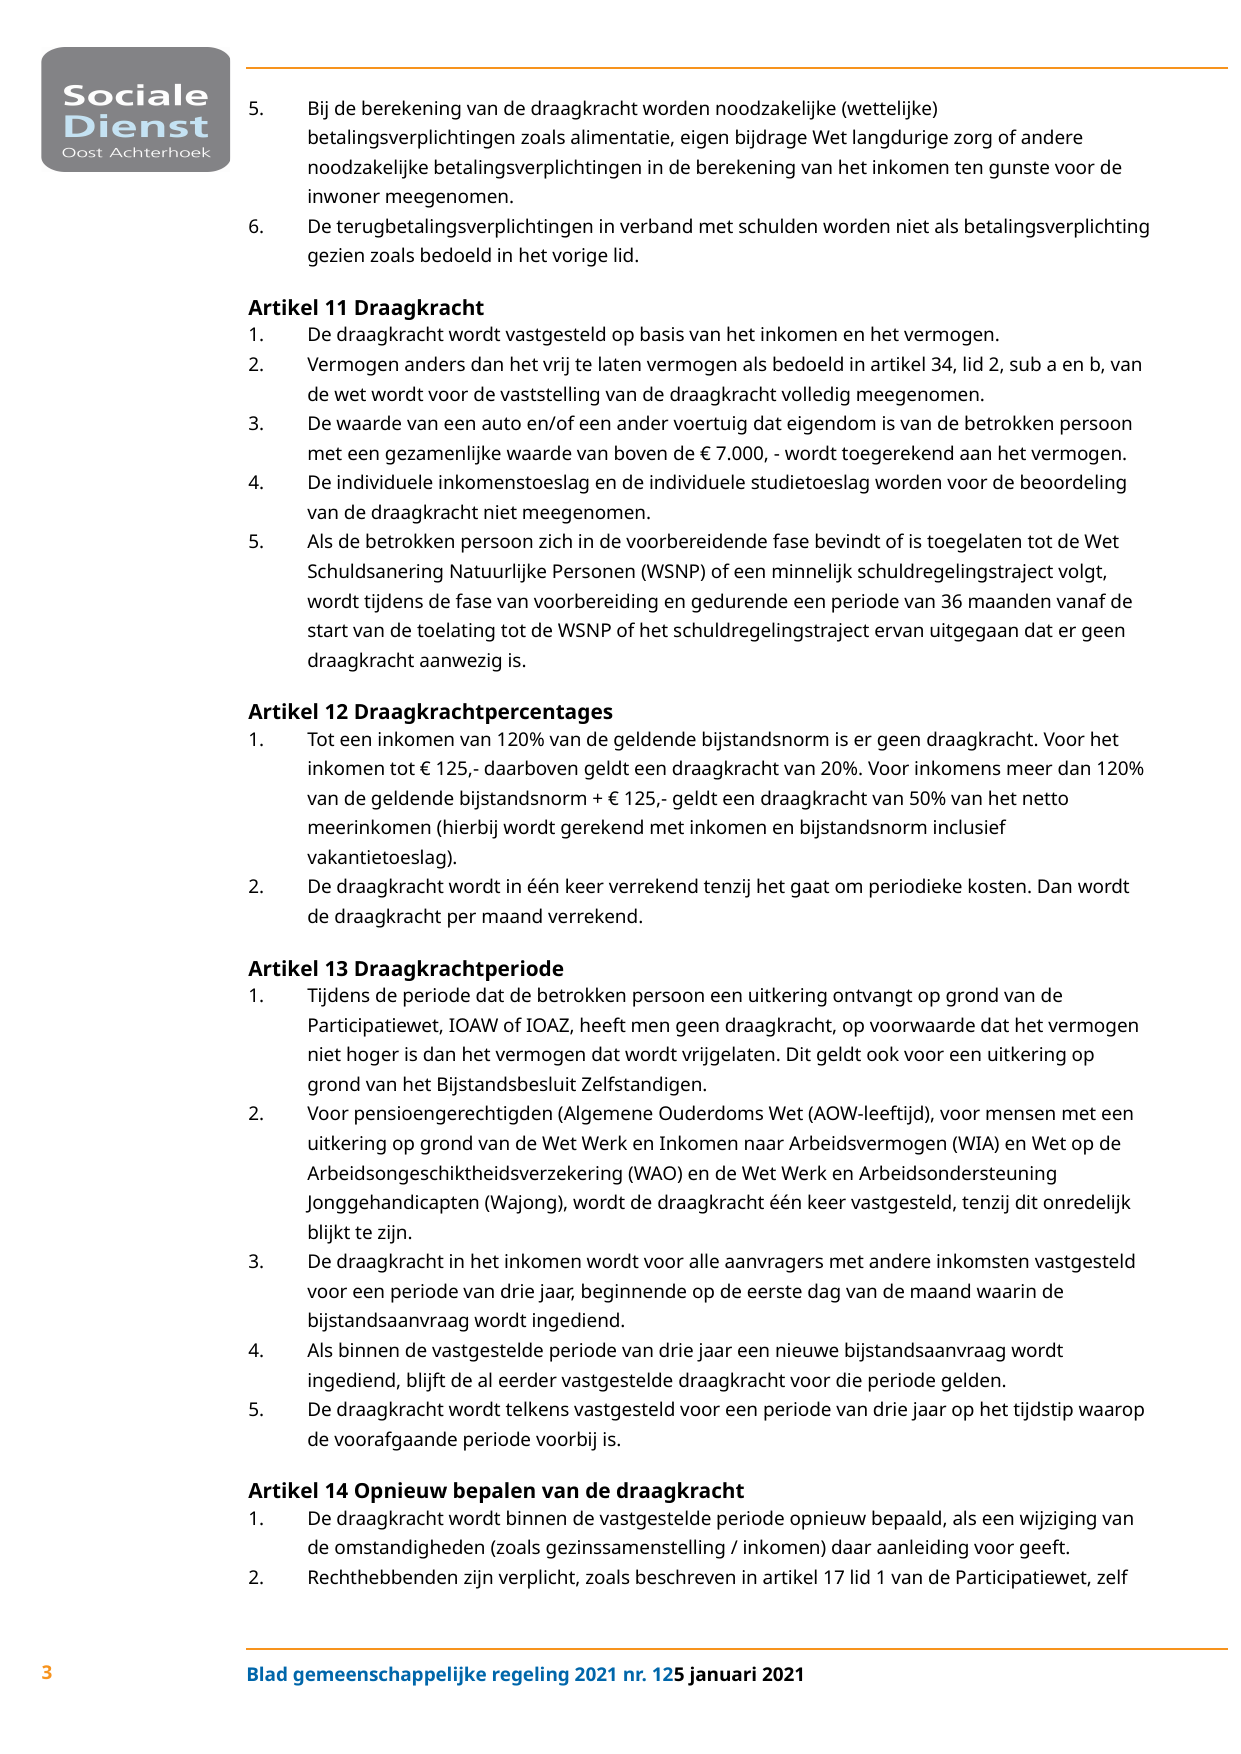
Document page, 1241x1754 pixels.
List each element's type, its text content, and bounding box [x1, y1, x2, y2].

text Artikel 13 Draagkrachtperiode [248, 954, 1152, 982]
picture [41, 47, 231, 172]
text Artikel 12 Draagkrachtpercentages [248, 697, 1152, 726]
text Artikel 11 Draagkracht [248, 293, 1152, 322]
list Bij de berekening van de draagkracht worden noodzakelijke (wettelijke) betalingsverplichtingen zoals alimentatie, eigen bijdrage Wet langdurige zorg of andere noodzakelijke betalingsverplichtingen in de berekening van het inkomen ten gunste voor de inwoner meegenomen. [248, 95, 1152, 209]
list De draagkracht wordt vastgesteld op basis van het inkomen en het vermogen. [248, 322, 1152, 347]
list De terugbetalingsverplichtingen in verband met schulden worden niet als betalingsverplichting gezien zoals bedoeld in het vorige lid. [248, 213, 1152, 268]
list Rechthebbenden zijn verplicht, zoals beschreven in artikel 17 lid 1 van de Participatiewet, zelf [248, 1564, 1152, 1590]
list Voor pensioengerechtigden (Algemene Ouderdoms Wet (AOW-leeftijd), voor mensen met een uitkering op grond van de Wet Werk en Inkomen naar Arbeidsvermogen (WIA) en Wet op de Arbeidsongeschiktheidsverzekering (WAO) en de Wet Werk en Arbeidsondersteuning Jonggehandicapten (Wajong), wordt de draagkracht één keer vastgesteld, tenzij dit onredelijk blijkt te zijn. [248, 1101, 1152, 1244]
list De individuele inkomenstoeslag en de individuele studietoeslag worden voor de beoordeling van de draagkracht niet meegenomen. [248, 469, 1152, 525]
list De draagkracht wordt telkens vastgesteld voor een periode van drie jaar op het tijdstip waarop de voorafgaande periode voorbij is. [248, 1396, 1152, 1452]
list Als binnen de vastgestelde periode van drie jaar een nieuwe bijstandsaanvraag wordt ingediend, blijft de al eerder vastgestelde draagkracht voor die periode gelden. [248, 1337, 1152, 1392]
list Als de betrokken persoon zich in de voorbereidende fase bevindt of is toegelaten tot de Wet Schuldsanering Natuurlijke Personen (WSNP) of een minnelijk schuldregelingstraject volgt, wordt tijdens de fase van voorbereiding en gedurende een periode van 36 maanden vanaf de start van de toelating tot de WSNP of het schuldregelingstraject ervan uitgegaan dat er geen draagkracht aanwezig is. [248, 529, 1152, 673]
list Vermogen anders dan het vrij te laten vermogen als bedoeld in artikel 34, lid 2, sub a en b, van de wet wordt voor de vaststelling van de draagkracht volledig meegenomen. [248, 351, 1152, 406]
list De draagkracht in het inkomen wordt voor alle aanvragers met andere inkomsten vastgesteld voor een periode van drie jaar, beginnende op de eerste dag van de maand waarin de bijstandsaanvraag wordt ingediend. [248, 1248, 1152, 1333]
list De waarde van een auto en/of een ander voertuig dat eigendom is van de betrokken persoon met een gezamenlijke waarde van boven de € 7.000, - wordt toegerekend aan het vermogen. [248, 410, 1152, 466]
list De draagkracht wordt in één keer verrekend tenzij het gaat om periodieke kosten. Dan wordt de draagkracht per maand verrekend. [248, 874, 1152, 929]
text Artikel 14 Opnieuw bepalen van de draagkracht [248, 1476, 1152, 1505]
list De draagkracht wordt binnen de vastgestelde periode opnieuw bepaald, als een wijziging van de omstandigheden (zoals gezinssamenstelling / inkomen) daar aanleiding voor geeft. [248, 1505, 1152, 1560]
list Tot een inkomen van 120% van de geldende bijstandsnorm is er geen draagkracht. Voor het inkomen tot € 125,- daarboven geldt een draagkracht van 20%. Voor inkomens meer dan 120% van de geldende bijstandsnorm + € 125,- geldt een draagkracht van 50% van het netto meerinkomen (hierbij wordt gerekend met inkomen en bijstandsnorm inclusief vakantietoeslag). [248, 726, 1152, 870]
list Tijdens de periode dat de betrokken persoon een uitkering ontvangt op grond van de Participatiewet, IOAW of IOAZ, heeft men geen draagkracht, op voorwaarde dat het vermogen niet hoger is dan het vermogen dat wordt vrijgelaten. Dit geldt ook voor een uitkering op grond van het Bijstandsbesluit Zelfstandigen. [248, 982, 1152, 1097]
